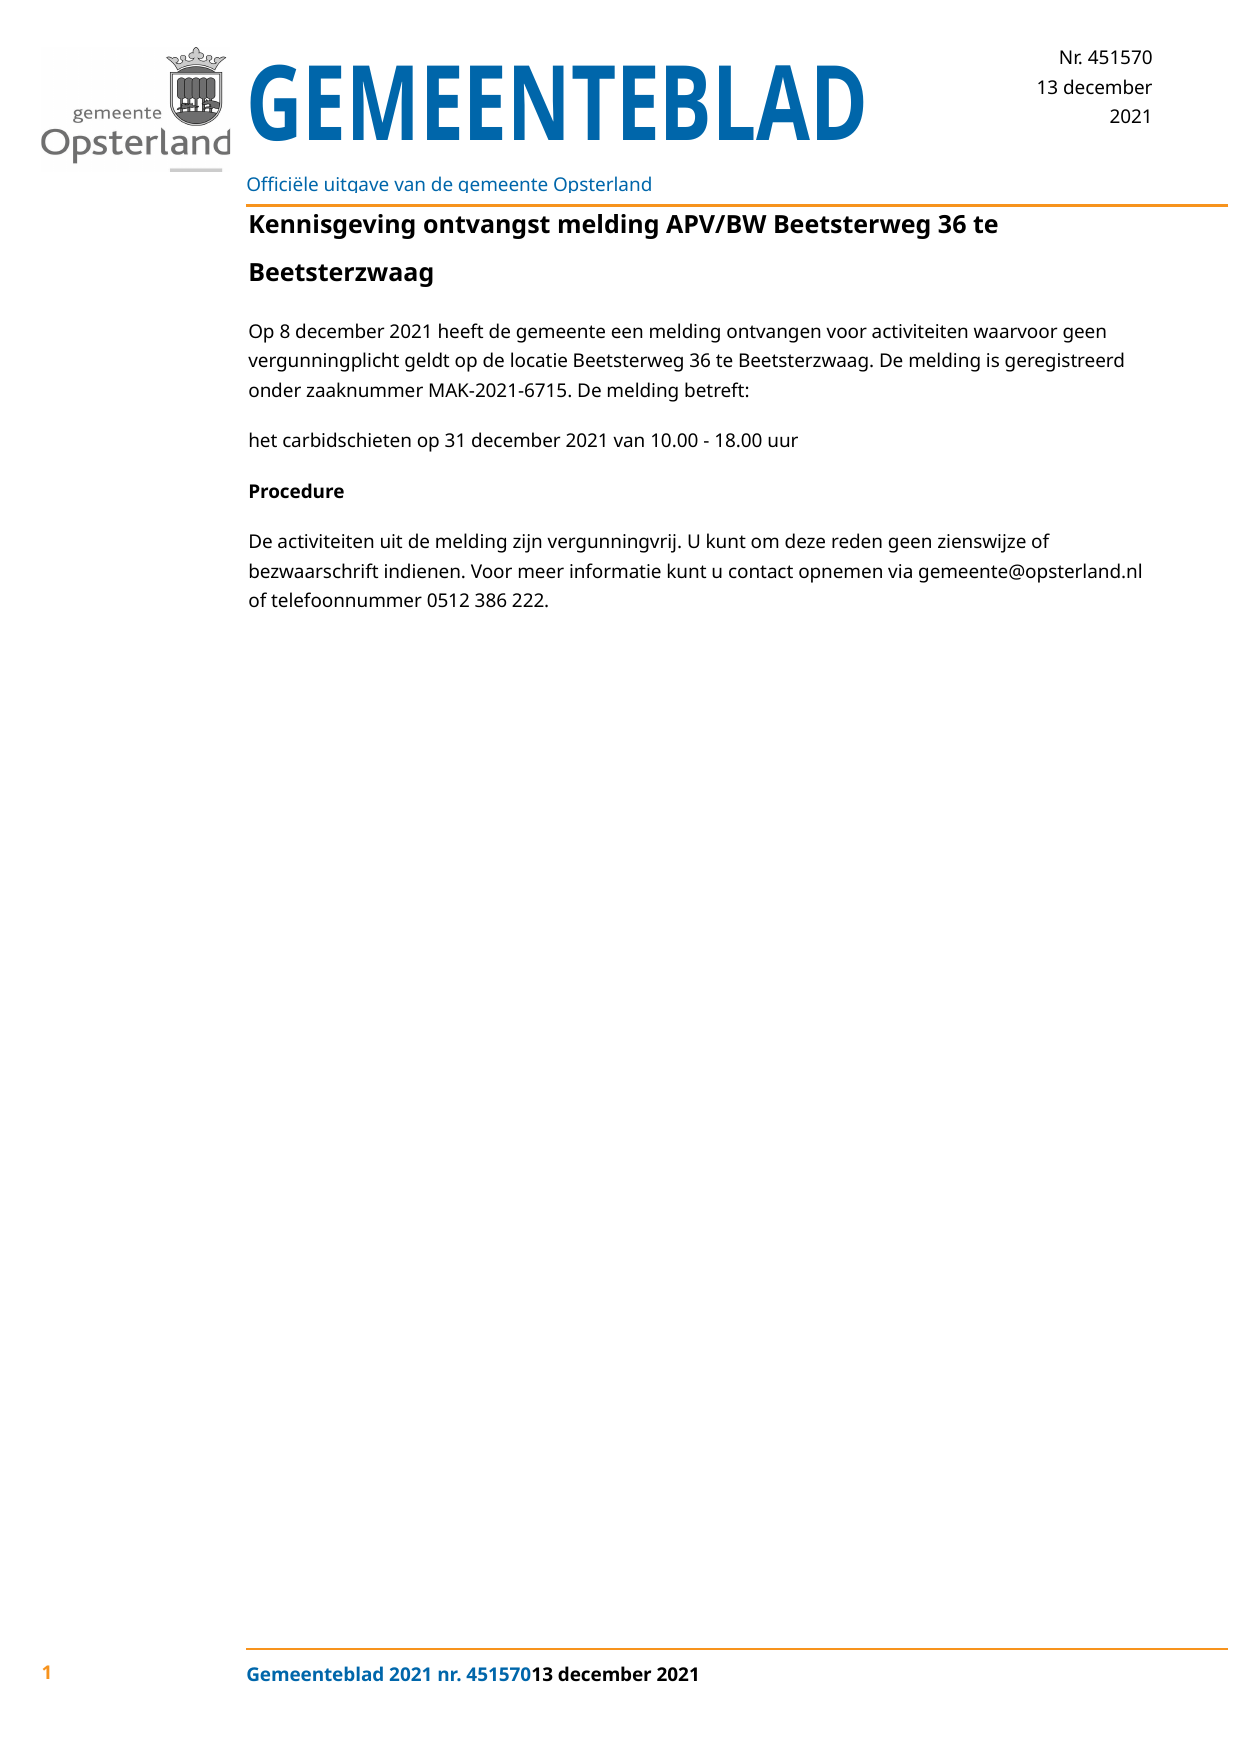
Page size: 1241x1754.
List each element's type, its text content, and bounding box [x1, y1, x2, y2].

text Op 8 december 2021 heeft de gemeente een melding ontvangen voor activiteiten waarvoor geen vergunningplicht geldt op de locatie Beetsterweg 36 te Beetsterzwaag. De melding is geregistreerd onder zaaknummer MAK-2021-6715. De melding betreft: [248, 318, 1152, 403]
text het carbidschieten op 31 december 2021 van 10.00 - 18.00 uur [248, 427, 1152, 453]
text Procedure [248, 478, 1152, 504]
text De activiteiten uit de melding zijn vergunningvrij. U kunt om deze reden geen zienswijze of bezwaarschrift indienen. Voor meer informatie kunt u contact opnemen via gemeente@opsterland.nl of telefoonnummer 0512 386 222. [248, 528, 1152, 613]
text Kennisgeving ontvangst melding APV/BW Beetsterweg 36 te Beetsterzwaag [248, 207, 1152, 288]
picture [41, 47, 231, 172]
